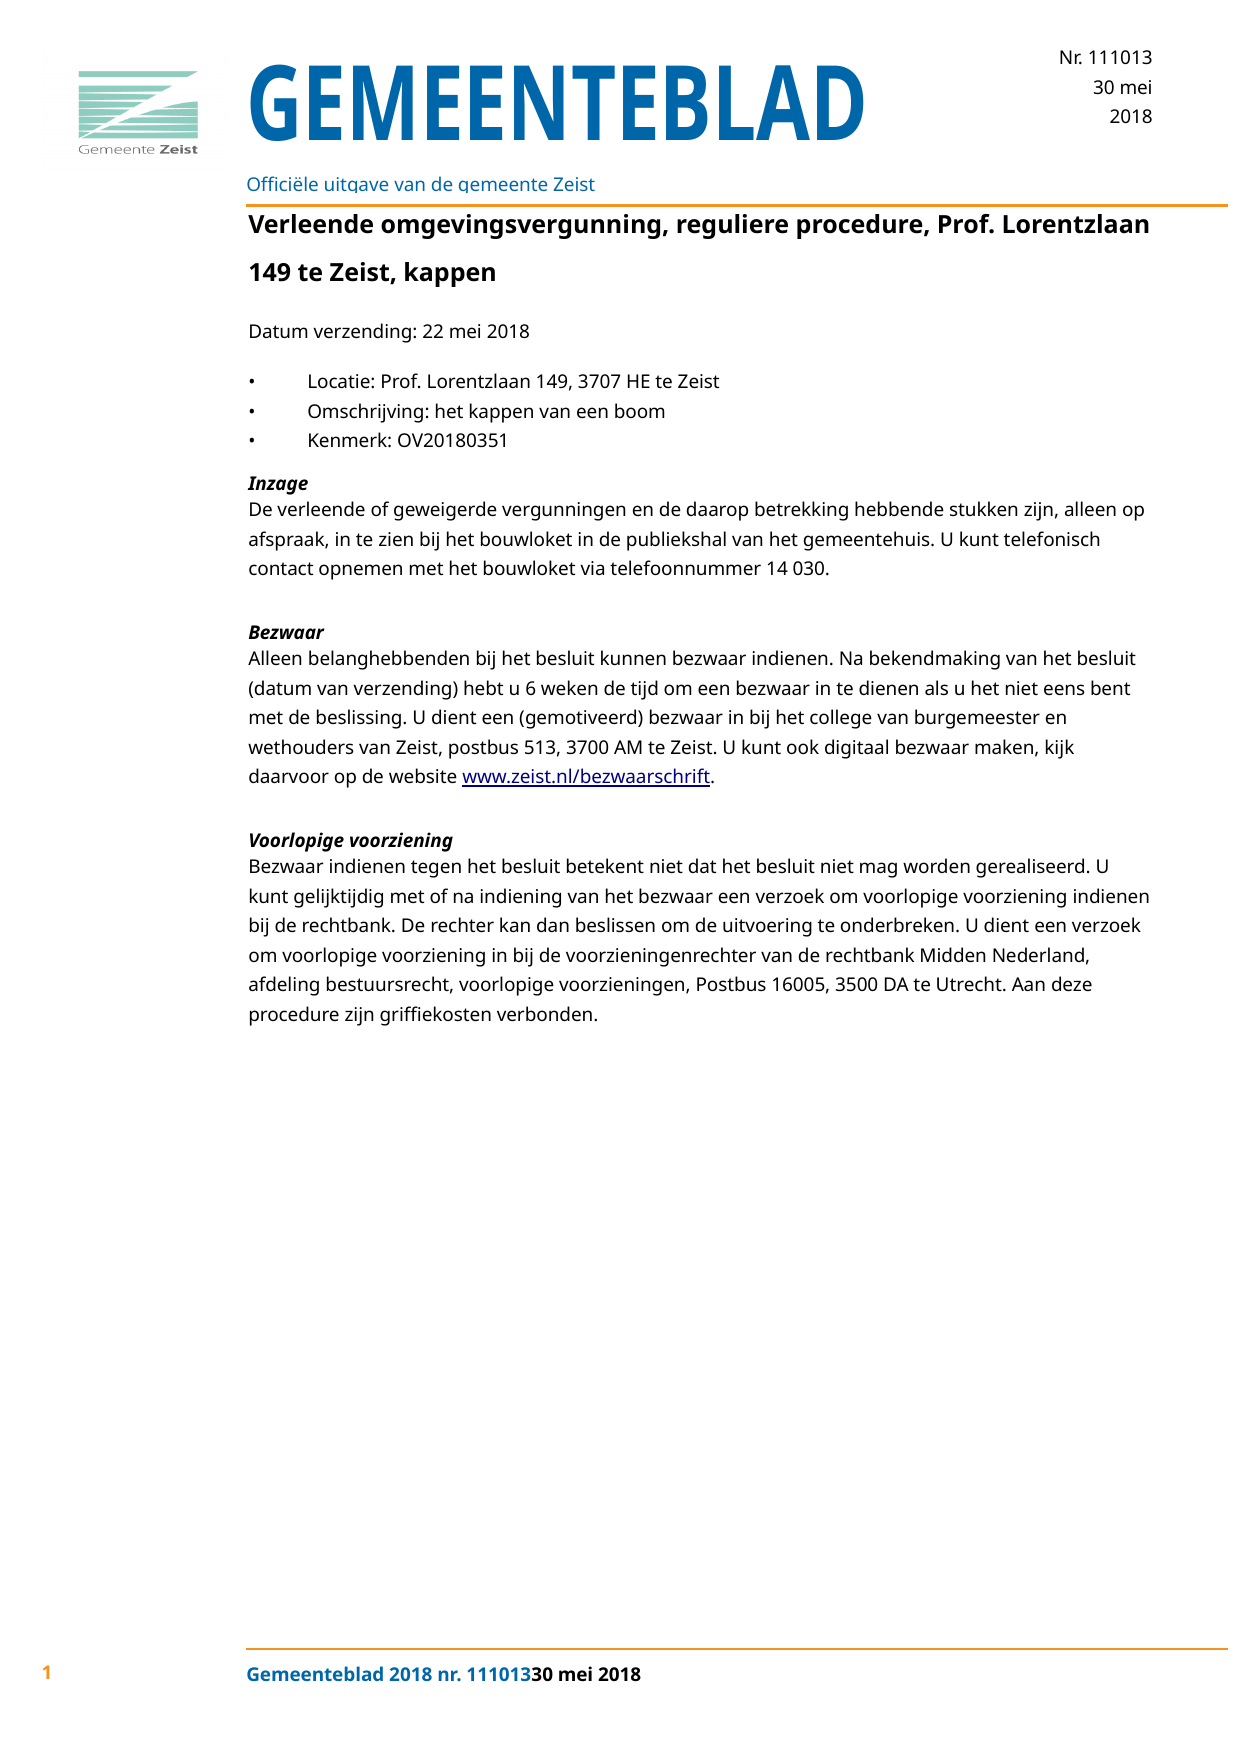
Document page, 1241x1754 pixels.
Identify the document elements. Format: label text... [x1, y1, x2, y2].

text Voorlopige voorziening [248, 827, 1152, 853]
text Inzage [248, 471, 1152, 496]
text Bezwaar indienen tegen het besluit betekent niet dat het besluit niet mag worden gerealiseerd. U kunt gelijktijdig met of na indiening van het bezwaar een verzoek om voorlopige voorziening indienen bij de rechtbank. De rechter kan dan beslissen om de uitvoering te onderbreken. U dient een verzoek om voorlopige voorziening in bij de voorzieningenrechter van de rechtbank Midden Nederland, afdeling bestuursrecht, voorlopige voorzieningen, Postbus 16005, 3500 DA te Utrecht. Aan deze procedure zijn griffiekosten verbonden. [248, 853, 1152, 1027]
text Verleende omgevingsvergunning, reguliere procedure, Prof. Lorentzlaan 149 te Zeist, kappen [248, 207, 1152, 288]
text De verleende of geweigerde vergunningen en de daarop betrekking hebbende stukken zijn, alleen op afspraak, in te zien bij het bouwloket in de publiekshal van het gemeentehuis. U kunt telefonisch contact opnemen met het bouwloket via telefoonnummer 14 030. [248, 496, 1152, 581]
text Alleen belanghebbenden bij het besluit kunnen bezwaar indienen. Na bekendmaking van het besluit (datum van verzending) hebt u 6 weken de tijd om een bezwaar in te dienen als u het niet eens bent met de beslissing. U dient een (gemotiveerd) bezwaar in bij het college van burgemeester en wethouders van Zeist, postbus 513, 3700 AM te Zeist. U kunt ook digitaal bezwaar maken, kijk daarvoor op de website www.zeist.nl/bezwaarschrift. [248, 645, 1152, 789]
list Kenmerk: OV20180351 [248, 427, 1152, 453]
list Locatie: Prof. Lorentzlaan 149, 3707 HE te Zeist [248, 368, 1152, 394]
text Bezwaar [248, 619, 1152, 645]
picture [41, 47, 231, 172]
list Omschrijving: het kappen van een boom [248, 398, 1152, 424]
text Datum verzending: 22 mei 2018 [248, 318, 1152, 344]
